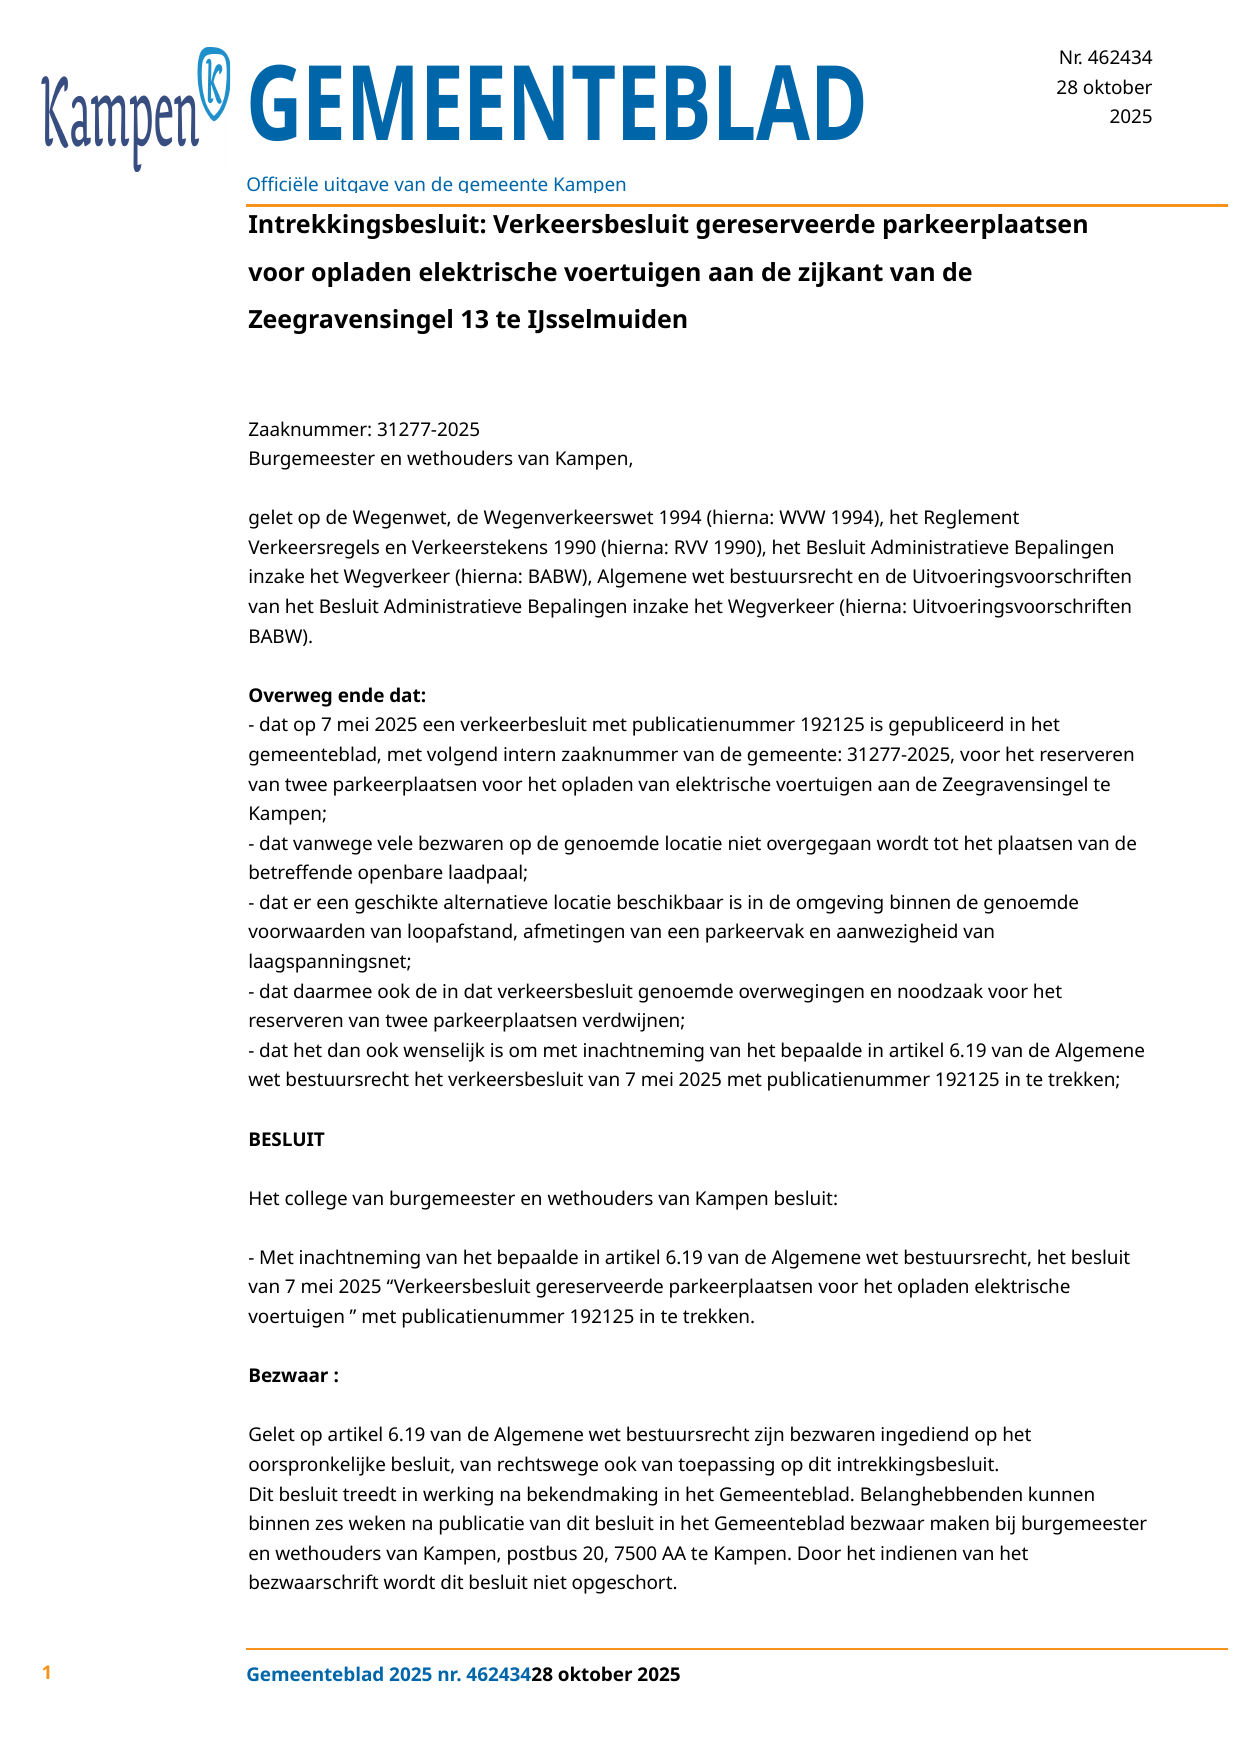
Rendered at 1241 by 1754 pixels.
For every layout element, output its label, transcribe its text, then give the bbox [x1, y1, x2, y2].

text Zaaknummer: 31277-2025 [248, 416, 1152, 442]
text Dit besluit treedt in werking na bekendmaking in het Gemeenteblad. Belanghebbenden kunnen binnen zes weken na publicatie van dit besluit in het Gemeenteblad bezwaar maken bij burgemeester en wethouders van Kampen, postbus 20, 7500 AA te Kampen. Door het indienen van het bezwaarschrift wordt dit besluit niet opgeschort. [248, 1481, 1152, 1595]
picture [41, 47, 231, 172]
text BESLUIT [248, 1126, 1152, 1152]
text Overweg ende dat: [248, 682, 1152, 708]
text Bezwaar : [248, 1362, 1152, 1388]
text Het college van burgemeester en wethouders van Kampen besluit: [248, 1185, 1152, 1211]
text Gelet op artikel 6.19 van de Algemene wet bestuursrecht zijn bezwaren ingediend op het oorspronkelijke besluit, van rechtswege ook van toepassing op dit intrekkingsbesluit. [248, 1422, 1152, 1477]
text Burgemeester en wethouders van Kampen, [248, 445, 1152, 471]
text gelet op de Wegenwet, de Wegenverkeerswet 1994 (hierna: WVW 1994), het Reglement Verkeersregels en Verkeerstekens 1990 (hierna: RVV 1990), het Besluit Administratieve Bepalingen inzake het Wegverkeer (hierna: BABW), Algemene wet bestuursrecht en de Uitvoeringsvoorschriften van het Besluit Administratieve Bepalingen inzake het Wegverkeer (hierna: Uitvoeringsvoorschriften BABW). [248, 504, 1152, 649]
text - dat daarmee ook de in dat verkeersbesluit genoemde overwegingen en noodzaak voor het reserveren van twee parkeerplaatsen verdwijnen; [248, 978, 1152, 1033]
text - dat er een geschikte alternatieve locatie beschikbaar is in de omgeving binnen de genoemde voorwaarden van loopafstand, afmetingen van een parkeervak en aanwezigheid van laagspanningsnet; [248, 889, 1152, 974]
text - dat vanwege vele bezwaren op de genoemde locatie niet overgegaan wordt tot het plaatsen van de betreffende openbare laadpaal; [248, 830, 1152, 885]
text - dat het dan ook wenselijk is om met inachtneming van het bepaalde in artikel 6.19 van de Algemene wet bestuursrecht het verkeersbesluit van 7 mei 2025 met publicatienummer 192125 in te trekken; [248, 1037, 1152, 1092]
text - dat op 7 mei 2025 een verkeerbesluit met publicatienummer 192125 is gepubliceerd in het gemeenteblad, met volgend intern zaaknummer van de gemeente: 31277-2025, voor het reserveren van twee parkeerplaatsen voor het opladen van elektrische voertuigen aan de Zeegravensingel te Kampen; [248, 712, 1152, 826]
text Intrekkingsbesluit: Verkeersbesluit gereserveerde parkeerplaatsen voor opladen elektrische voertuigen aan de zijkant van de Zeegravensingel 13 te IJsselmuiden [248, 207, 1152, 336]
text - Met inachtneming van het bepaalde in artikel 6.19 van de Algemene wet bestuursrecht, het besluit van 7 mei 2025 “Verkeersbesluit gereserveerde parkeerplaatsen voor het opladen elektrische voertuigen ” met publicatienummer 192125 in te trekken. [248, 1244, 1152, 1329]
